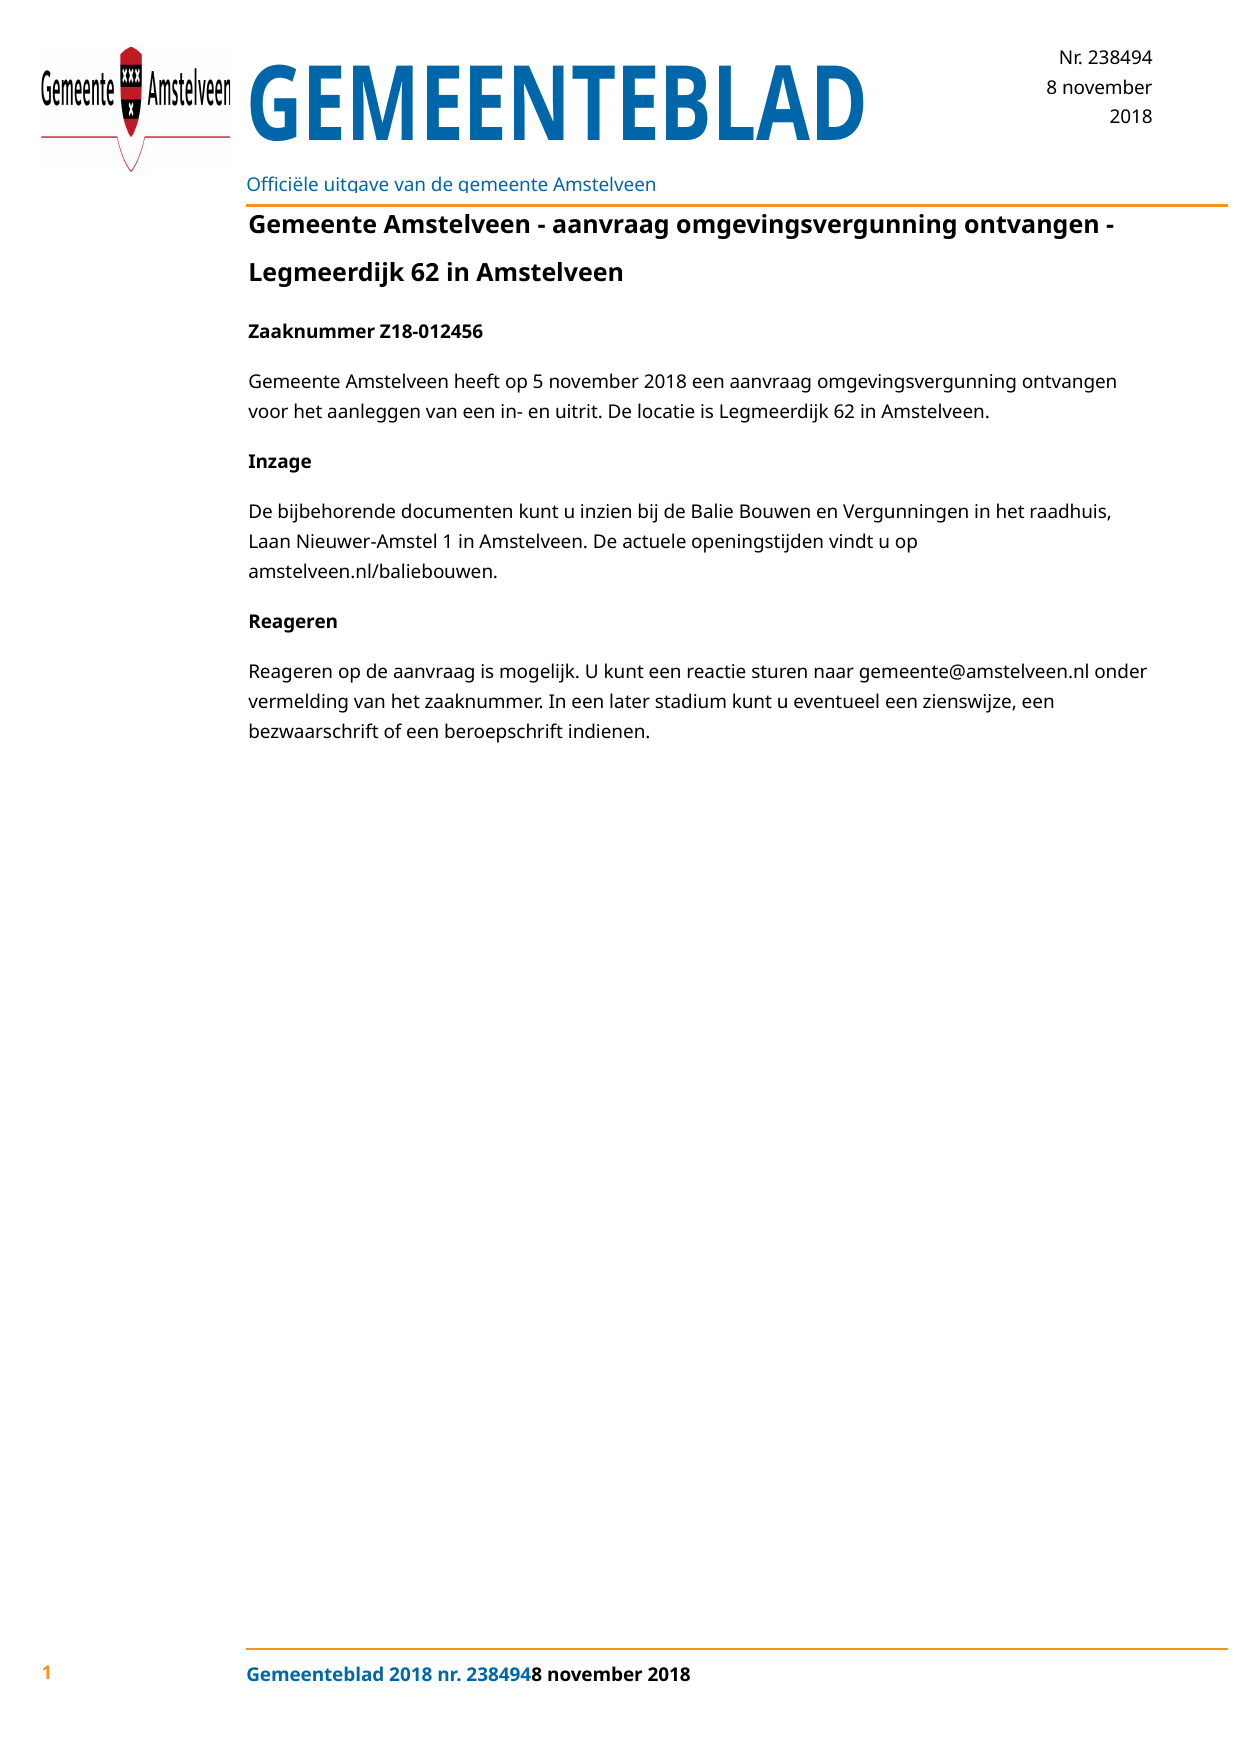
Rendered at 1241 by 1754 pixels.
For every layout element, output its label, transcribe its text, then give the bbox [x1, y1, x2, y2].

text Inzage [248, 448, 1152, 474]
text Zaaknummer Z18-012456 [248, 318, 1152, 344]
text Reageren [248, 608, 1152, 634]
text Gemeente Amstelveen - aanvraag omgevingsvergunning ontvangen - Legmeerdijk 62 in Amstelveen [248, 207, 1152, 288]
text De bijbehorende documenten kunt u inzien bij de Balie Bouwen en Vergunningen in het raadhuis, Laan Nieuwer-Amstel 1 in Amstelveen. De actuele openingstijden vindt u op amstelveen.nl/baliebouwen. [248, 499, 1152, 584]
text Reageren op de aanvraag is mogelijk. U kunt een reactie sturen naar gemeente@amstelveen.nl onder vermelding van het zaaknummer. In een later stadium kunt u eventueel een zienswijze, een bezwaarschrift of een beroepschrift indienen. [248, 659, 1152, 744]
text Gemeente Amstelveen heeft op 5 november 2018 een aanvraag omgevingsvergunning ontvangen voor het aanleggen van een in- en uitrit. De locatie is Legmeerdijk 62 in Amstelveen. [248, 368, 1152, 424]
picture [41, 47, 231, 172]
